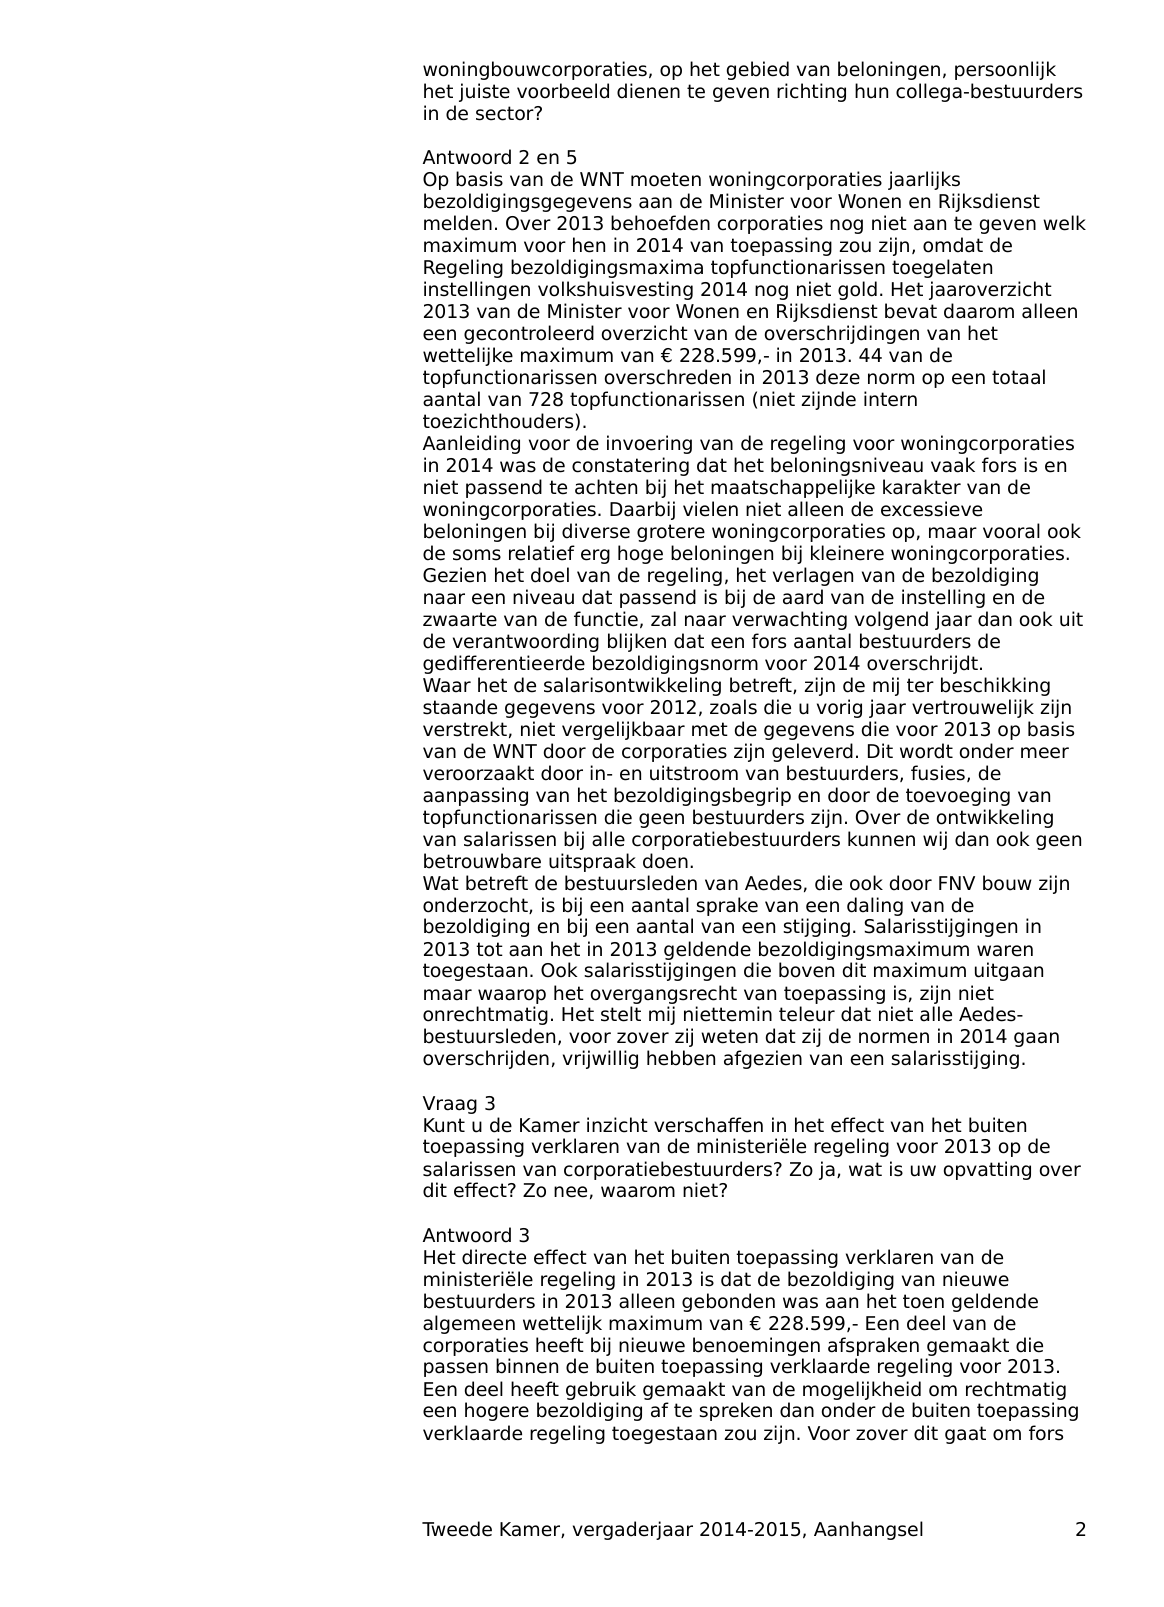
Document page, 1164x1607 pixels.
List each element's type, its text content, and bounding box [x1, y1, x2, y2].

text Op basis van de WNT moeten woningcorporaties jaarlijks bezoldigingsgegevens aan de Minister voor Wonen en Rijksdienst melden. Over 2013 behoefden corporaties nog niet aan te geven welk maximum voor hen in 2014 van toepassing zou zijn, omdat de Regeling bezoldigingsmaxima topfunctionarissen toegelaten instellingen volkshuisvesting 2014 nog niet gold. Het jaaroverzicht 2013 van de Minister voor Wonen en Rijksdienst bevat daarom alleen een gecontroleerd overzicht van de overschrijdingen van het wettelijke maximum van € 228.599,- in 2013. 44 van de topfunctionarissen overschreden in 2013 deze norm op een totaal aantal van 728 topfunctionarissen (niet zijnde intern toezichthouders). [422, 169, 1087, 433]
text Antwoord 2 en 5 [422, 147, 1087, 169]
text Vraag 3 [422, 1092, 1087, 1114]
text Waar het de salarisontwikkeling betreft, zijn de mij ter beschikking staande gegevens voor 2012, zoals die u vorig jaar vertrouwelijk zijn verstrekt, niet vergelijkbaar met de gegevens die voor 2013 op basis van de WNT door de corporaties zijn geleverd. Dit wordt onder meer veroorzaakt door in- en uitstroom van bestuurders, fusies, de aanpassing van het bezoldigingsbegrip en door de toevoeging van topfunctionarissen die geen bestuurders zijn. Over de ontwikkeling van salarissen bij alle corporatiebestuurders kunnen wij dan ook geen betrouwbare uitspraak doen. [422, 675, 1087, 872]
text woningbouwcorporaties, op het gebied van beloningen, persoonlijk het juiste voorbeeld dienen te geven richting hun collega-bestuurders in de sector? [422, 59, 1087, 125]
text Wat betreft de bestuursleden van Aedes, die ook door FNV bouw zijn onderzocht, is bij een aantal sprake van een daling van de bezoldiging en bij een aantal van een stijging. Salarisstijgingen in 2013 tot aan het in 2013 geldende bezoldigingsmaximum waren toegestaan. Ook salarisstijgingen die boven dit maximum uitgaan maar waarop het overgangsrecht van toepassing is, zijn niet onrechtmatig. Het stelt mij niettemin teleur dat niet alle Aedes-bestuursleden, voor zover zij weten dat zij de normen in 2014 gaan overschrijden, vrijwillig hebben afgezien van een salarisstijging. [422, 872, 1087, 1070]
text Kunt u de Kamer inzicht verschaffen in het effect van het buiten toepassing verklaren van de ministeriële regeling voor 2013 op de salarissen van corporatiebestuurders? Zo ja, wat is uw opvatting over dit effect? Zo nee, waarom niet? [422, 1114, 1087, 1202]
text Het directe effect van het buiten toepassing verklaren van de ministeriële regeling in 2013 is dat de bezoldiging van nieuwe bestuurders in 2013 alleen gebonden was aan het toen geldende algemeen wettelijk maximum van € 228.599,- Een deel van de corporaties heeft bij nieuwe benoemingen afspraken gemaakt die passen binnen de buiten toepassing verklaarde regeling voor 2013. Een deel heeft gebruik gemaakt van de mogelijkheid om rechtmatig een hogere bezoldiging af te spreken dan onder de buiten toepassing verklaarde regeling toegestaan zou zijn. Voor zover dit gaat om fors [422, 1247, 1087, 1444]
text Antwoord 3 [422, 1224, 1087, 1247]
text Aanleiding voor de invoering van de regeling voor woningcorporaties in 2014 was de constatering dat het beloningsniveau vaak fors is en niet passend te achten bij het maatschappelijke karakter van de woningcorporaties. Daarbij vielen niet alleen de excessieve beloningen bij diverse grotere woningcorporaties op, maar vooral ook de soms relatief erg hoge beloningen bij kleinere woningcorporaties. Gezien het doel van de regeling, het verlagen van de bezoldiging naar een niveau dat passend is bij de aard van de instelling en de zwaarte van de functie, zal naar verwachting volgend jaar dan ook uit de verantwoording blijken dat een fors aantal bestuurders de gedifferentieerde bezoldigingsnorm voor 2014 overschrijdt. [422, 433, 1087, 675]
